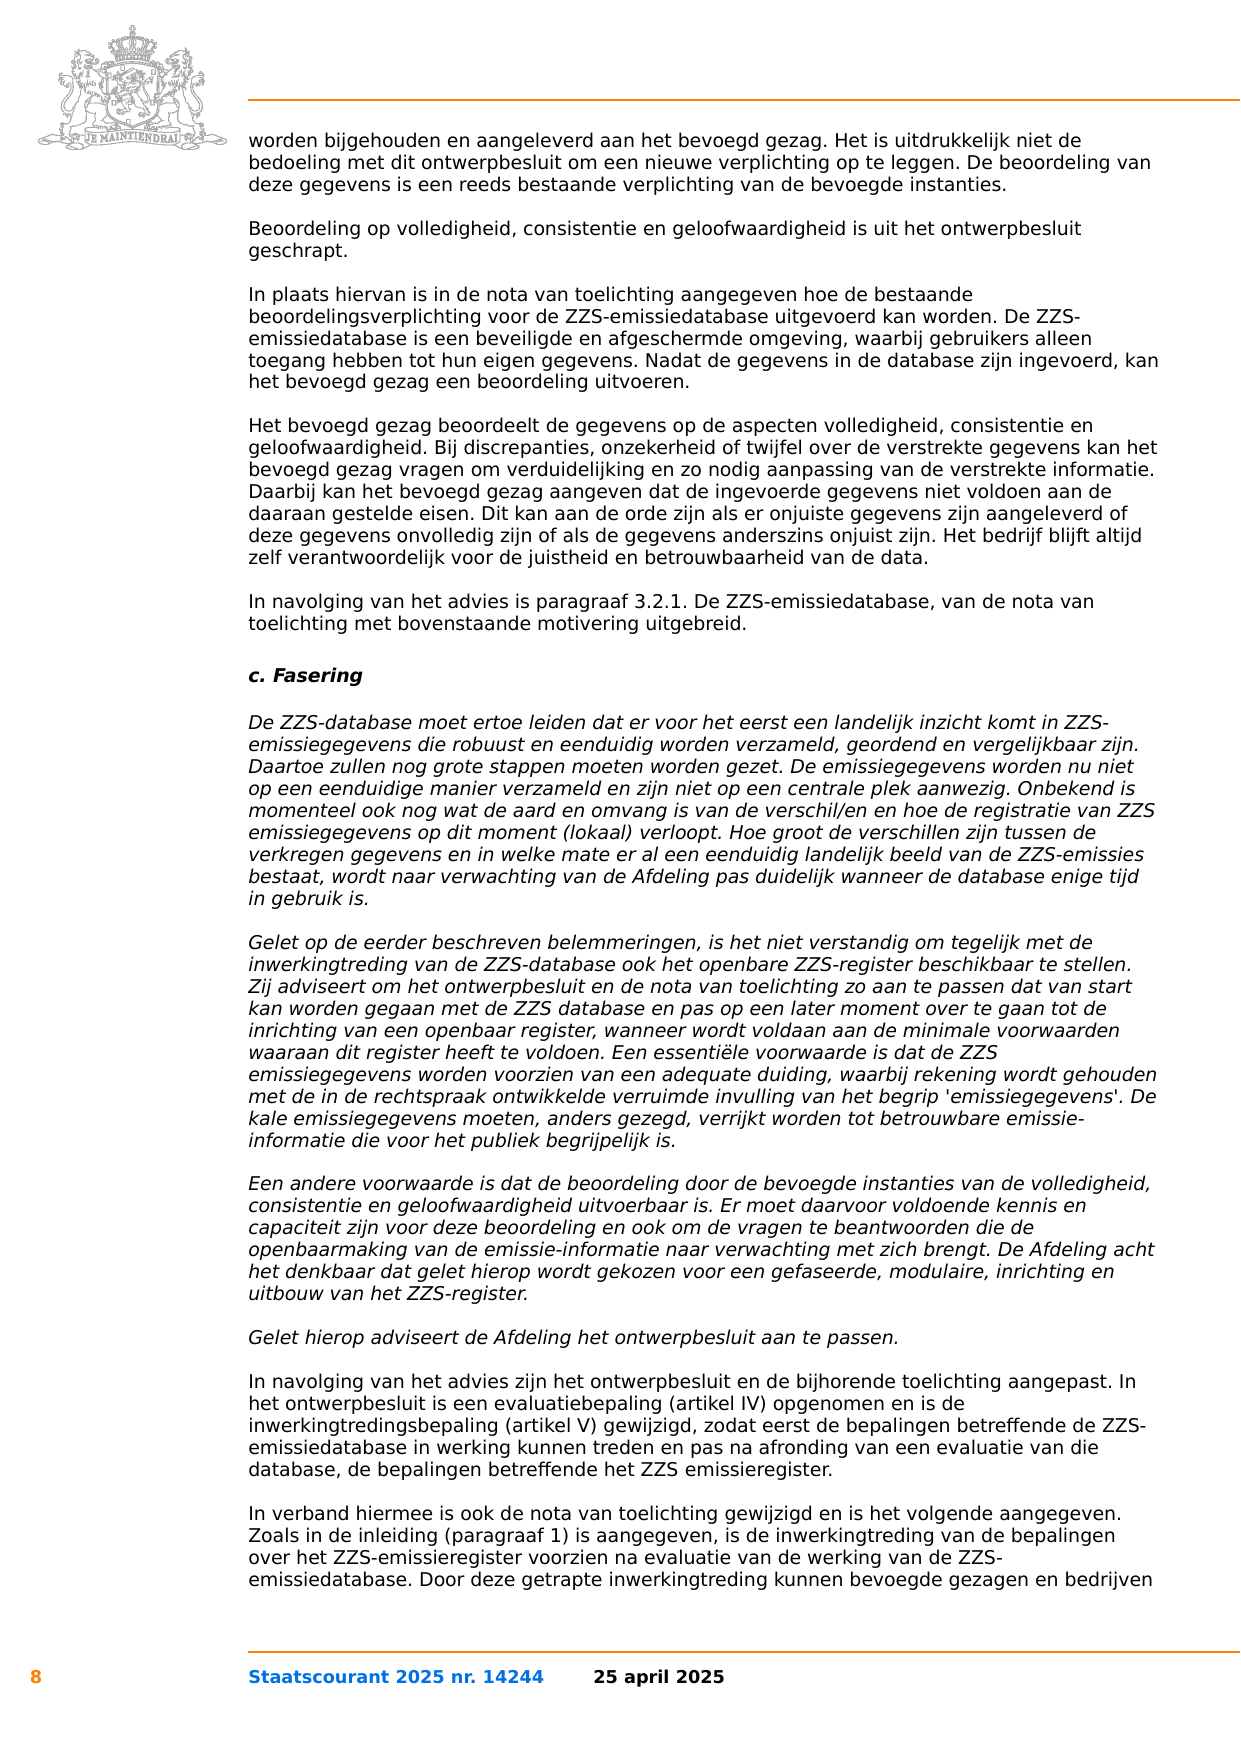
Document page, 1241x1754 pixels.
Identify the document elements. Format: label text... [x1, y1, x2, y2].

picture [38, 25, 227, 150]
text Beoordeling op volledigheid, consistentie en geloofwaardigheid is uit het ontwerpbesluit geschrapt. [248, 218, 1163, 262]
text Een andere voorwaarde is dat de beoordeling door de bevoegde instanties van de volledigheid, consistentie en geloofwaardigheid uitvoerbaar is. Er moet daarvoor voldoende kennis en capaciteit zijn voor deze beoordeling en ook om de vragen te beantwoorden die de openbaarmaking van de emissie-informatie naar verwachting met zich brengt. De Afdeling acht het denkbaar dat gelet hierop wordt gekozen voor een gefaseerde, modulaire, inrichting en uitbouw van het ZZS-register. [248, 1173, 1163, 1305]
text Gelet op de eerder beschreven belemmeringen, is het niet verstandig om tegelijk met de inwerkingtreding van de ZZS-database ook het openbare ZZS-register beschikbaar te stellen. Zij adviseert om het ontwerpbesluit en de nota van toelichting zo aan te passen dat van start kan worden gegaan met de ZZS­ database en pas op een later moment over te gaan tot de inrichting van een openbaar register, wanneer wordt voldaan aan de minimale voorwaarden waaraan dit register heeft te voldoen. Een essentiële voorwaarde is dat de ZZS­ emissiegegevens worden voorzien van een adequate duiding, waarbij rekening wordt gehouden met de in de rechtspraak ontwikkelde verruimde invulling van het begrip 'emissiegegevens'. De kale emissiegegevens moeten, anders gezegd, verrijkt worden tot betrouwbare emissie-informatie die voor het publiek begrijpelijk is. [248, 932, 1163, 1151]
text In navolging van het advies zijn het ontwerpbesluit en de bijhorende toelichting aangepast. In het ontwerpbesluit is een evaluatiebepaling (artikel IV) opgenomen en is de inwerkingtredingsbepaling (artikel V) gewijzigd, zodat eerst de bepalingen betreffende de ZZS-emissiedatabase in werking kunnen treden en pas na afronding van een evaluatie van die database, de bepalingen betreffende het ZZS­ emissieregister. [248, 1371, 1163, 1481]
text Het bevoegd gezag beoordeelt de gegevens op de aspecten volledigheid, consistentie en geloofwaardigheid. Bij discrepanties, onzekerheid of twijfel over de verstrekte gegevens kan het bevoegd gezag vragen om verduidelijking en zo nodig aanpassing van de verstrekte informatie. Daarbij kan het bevoegd gezag aangeven dat de ingevoerde gegevens niet voldoen aan de daaraan gestelde eisen. Dit kan aan de orde zijn als er onjuiste gegevens zijn aangeleverd of deze gegevens onvolledig zijn of als de gegevens anderszins onjuist zijn. Het bedrijf blijft altijd zelf verantwoordelijk voor de juistheid en betrouwbaarheid van de data. [248, 415, 1163, 569]
subtitle c. Fasering [248, 665, 1163, 687]
text In verband hiermee is ook de nota van toelichting gewijzigd en is het volgende aangegeven. Zoals in de inleiding (paragraaf 1) is aangegeven, is de inwerkingtreding van de bepalingen over het ZZS-emissieregister voorzien na evaluatie van de werking van de ZZS-emissiedatabase. Door deze getrapte inwerkingtreding kunnen bevoegde gezagen en bedrijven [248, 1503, 1163, 1591]
text In navolging van het advies is paragraaf 3.2.1. De ZZS-emissiedatabase, van de nota van toelichting met bovenstaande motivering uitgebreid. [248, 591, 1163, 635]
text In plaats hiervan is in de nota van toelichting aangegeven hoe de bestaande beoordelingsverplichting voor de ZZS-emissiedatabase uitgevoerd kan worden. De ZZS-emissiedatabase is een beveiligde en afgeschermde omgeving, waarbij gebruikers alleen toegang hebben tot hun eigen gegevens. Nadat de gegevens in de database zijn ingevoerd, kan het bevoegd gezag een beoordeling uitvoeren. [248, 283, 1163, 393]
text De ZZS-database moet ertoe leiden dat er voor het eerst een landelijk inzicht komt in ZZS-emissiegegevens die robuust en eenduidig worden verzameld, geordend en vergelijkbaar zijn. Daartoe zullen nog grote stappen moeten worden gezet. De emissiegegevens worden nu niet op een eenduidige manier verzameld en zijn niet op een centrale plek aanwezig. Onbekend is momenteel ook nog wat de aard en omvang is van de verschil/en en hoe de registratie van ZZS­ emissiegegevens op dit moment (lokaal) verloopt. Hoe groot de verschillen zijn tussen de verkregen gegevens en in welke mate er al een eenduidig landelijk beeld van de ZZS-emissies bestaat, wordt naar verwachting van de Afdeling pas duidelijk wanneer de database enige tijd in gebruik is. [248, 712, 1163, 910]
text Gelet hierop adviseert de Afdeling het ontwerpbesluit aan te passen. [248, 1327, 1163, 1349]
text worden bijgehouden en aangeleverd aan het bevoegd gezag. Het is uitdrukkelijk niet de bedoeling met dit ontwerpbesluit om een nieuwe verplichting op te leggen. De beoordeling van deze gegevens is een reeds bestaande verplichting van de bevoegde instanties. [248, 130, 1163, 196]
